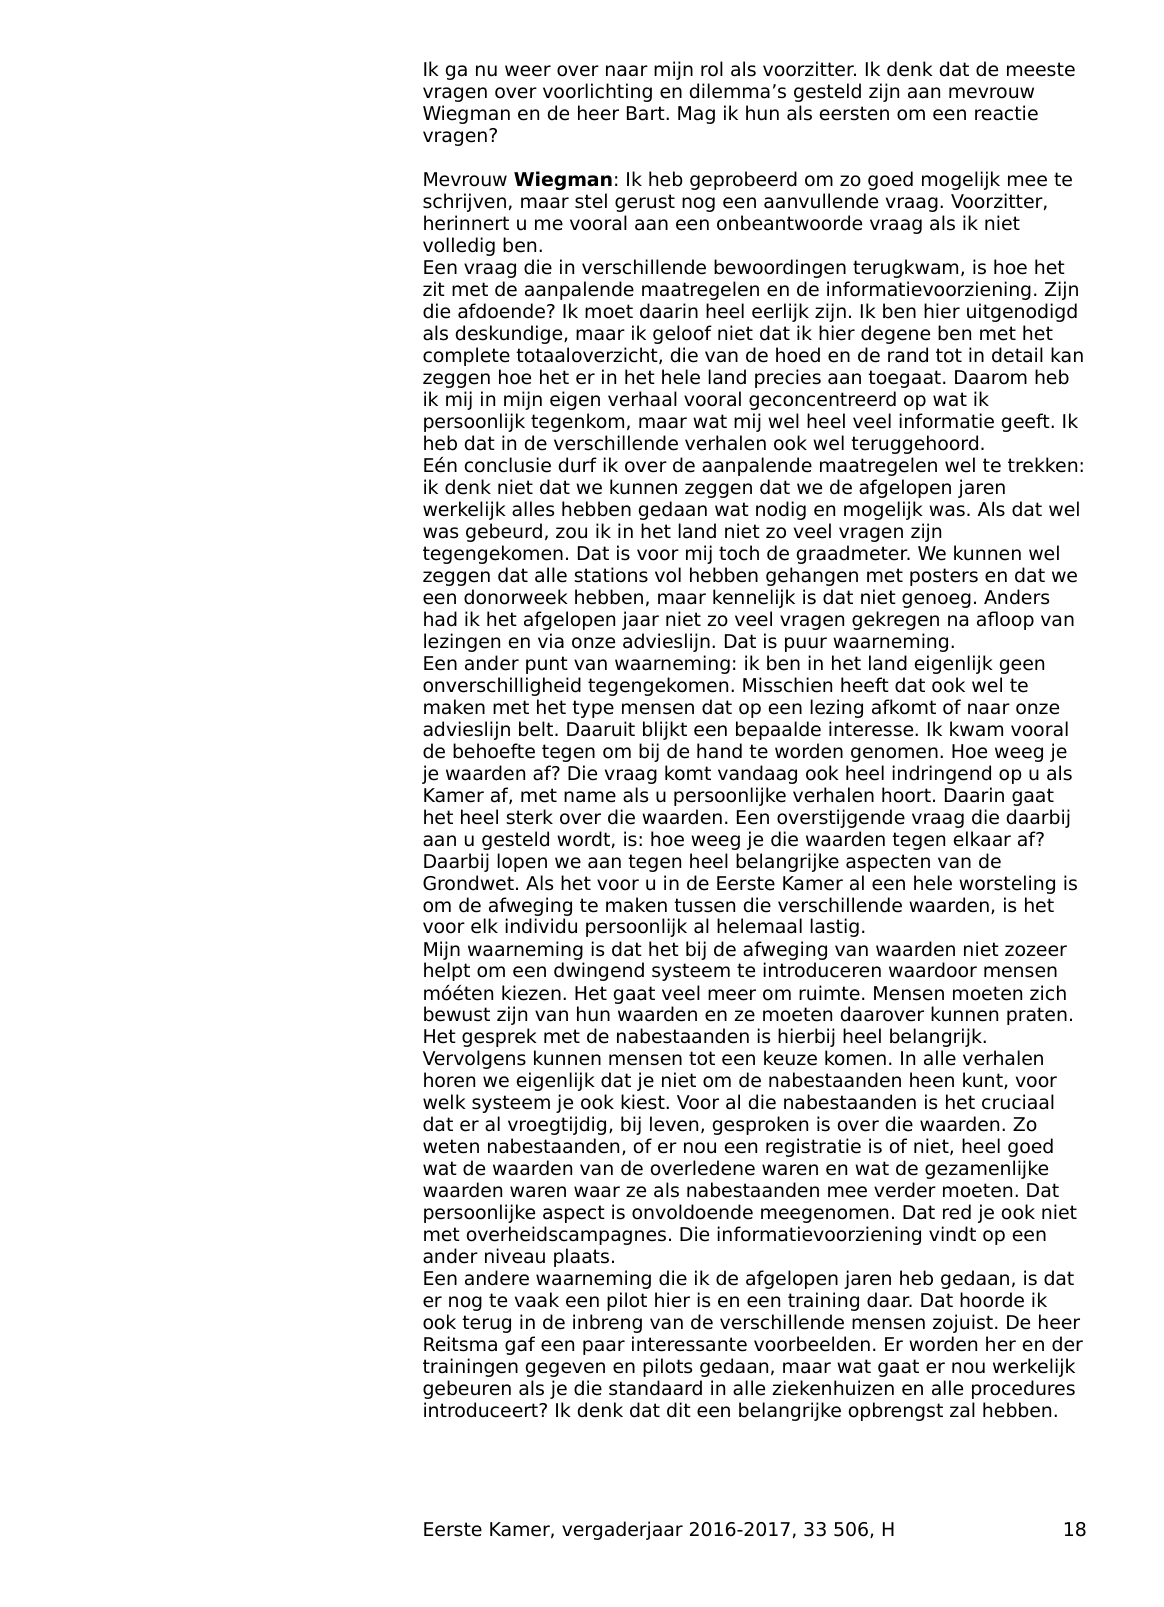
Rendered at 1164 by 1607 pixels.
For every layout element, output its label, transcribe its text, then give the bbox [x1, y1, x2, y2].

text Een andere waarneming die ik de afgelopen jaren heb gedaan, is dat er nog te vaak een pilot hier is en een training daar. Dat hoorde ik ook terug in de inbreng van de verschillende mensen zojuist. De heer Reitsma gaf een paar interessante voorbeelden. Er worden her en der trainingen gegeven en pilots gedaan, maar wat gaat er nou werkelijk gebeuren als je die standaard in alle ziekenhuizen en alle procedures introduceert? Ik denk dat dit een belangrijke opbrengst zal hebben. [422, 1268, 1087, 1422]
text Eén conclusie durf ik over de aanpalende maatregelen wel te trekken: ik denk niet dat we kunnen zeggen dat we de afgelopen jaren werkelijk alles hebben gedaan wat nodig en mogelijk was. Als dat wel was gebeurd, zou ik in het land niet zo veel vragen zijn tegengekomen. Dat is voor mij toch de graadmeter. We kunnen wel zeggen dat alle stations vol hebben gehangen met posters en dat we een donorweek hebben, maar kennelijk is dat niet genoeg. Anders had ik het afgelopen jaar niet zo veel vragen gekregen na afloop van lezingen en via onze advieslijn. Dat is puur waarneming. [422, 455, 1087, 653]
text Een ander punt van waarneming: ik ben in het land eigenlijk geen onverschilligheid tegengekomen. Misschien heeft dat ook wel te maken met het type mensen dat op een lezing afkomt of naar onze advieslijn belt. Daaruit blijkt een bepaalde interesse. Ik kwam vooral de behoefte tegen om bij de hand te worden genomen. Hoe weeg je je waarden af? Die vraag komt vandaag ook heel indringend op u als Kamer af, met name als u persoonlijke verhalen hoort. Daarin gaat het heel sterk over die waarden. Een overstijgende vraag die daarbij aan u gesteld wordt, is: hoe weeg je die waarden tegen elkaar af? Daarbij lopen we aan tegen heel belangrijke aspecten van de Grondwet. Als het voor u in de Eerste Kamer al een hele worsteling is om de afweging te maken tussen die verschillende waarden, is het voor elk individu persoonlijk al helemaal lastig. [422, 653, 1087, 938]
text Ik ga nu weer over naar mijn rol als voorzitter. Ik denk dat de meeste vragen over voorlichting en dilemma’s gesteld zijn aan mevrouw Wiegman en de heer Bart. Mag ik hun als eersten om een reactie vragen? [422, 59, 1087, 147]
text Mijn waarneming is dat het bij de afweging van waarden niet zozeer helpt om een dwingend systeem te introduceren waardoor mensen móéten kiezen. Het gaat veel meer om ruimte. Mensen moeten zich bewust zijn van hun waarden en ze moeten daarover kunnen praten. Het gesprek met de nabestaanden is hierbij heel belangrijk. Vervolgens kunnen mensen tot een keuze komen. In alle verhalen horen we eigenlijk dat je niet om de nabestaanden heen kunt, voor welk systeem je ook kiest. Voor al die nabestaanden is het cruciaal dat er al vroegtijdig, bij leven, gesproken is over die waarden. Zo weten nabestaanden, of er nou een registratie is of niet, heel goed wat de waarden van de overledene waren en wat de gezamenlijke waarden waren waar ze als nabestaanden mee verder moeten. Dat persoonlijke aspect is onvoldoende meegenomen. Dat red je ook niet met overheidscampagnes. Die informatievoorziening vindt op een ander niveau plaats. [422, 938, 1087, 1268]
text Een vraag die in verschillende bewoordingen terugkwam, is hoe het zit met de aanpalende maatregelen en de informatievoorziening. Zijn die afdoende? Ik moet daarin heel eerlijk zijn. Ik ben hier uitgenodigd als deskundige, maar ik geloof niet dat ik hier degene ben met het complete totaaloverzicht, die van de hoed en de rand tot in detail kan zeggen hoe het er in het hele land precies aan toegaat. Daarom heb ik mij in mijn eigen verhaal vooral geconcentreerd op wat ik persoonlijk tegenkom, maar wat mij wel heel veel informatie geeft. Ik heb dat in de verschillende verhalen ook wel teruggehoord. [422, 257, 1087, 455]
text Mevrouw Wiegman: Ik heb geprobeerd om zo goed mogelijk mee te schrijven, maar stel gerust nog een aanvullende vraag. Voorzitter, herinnert u me vooral aan een onbeantwoorde vraag als ik niet volledig ben. [422, 169, 1087, 257]
